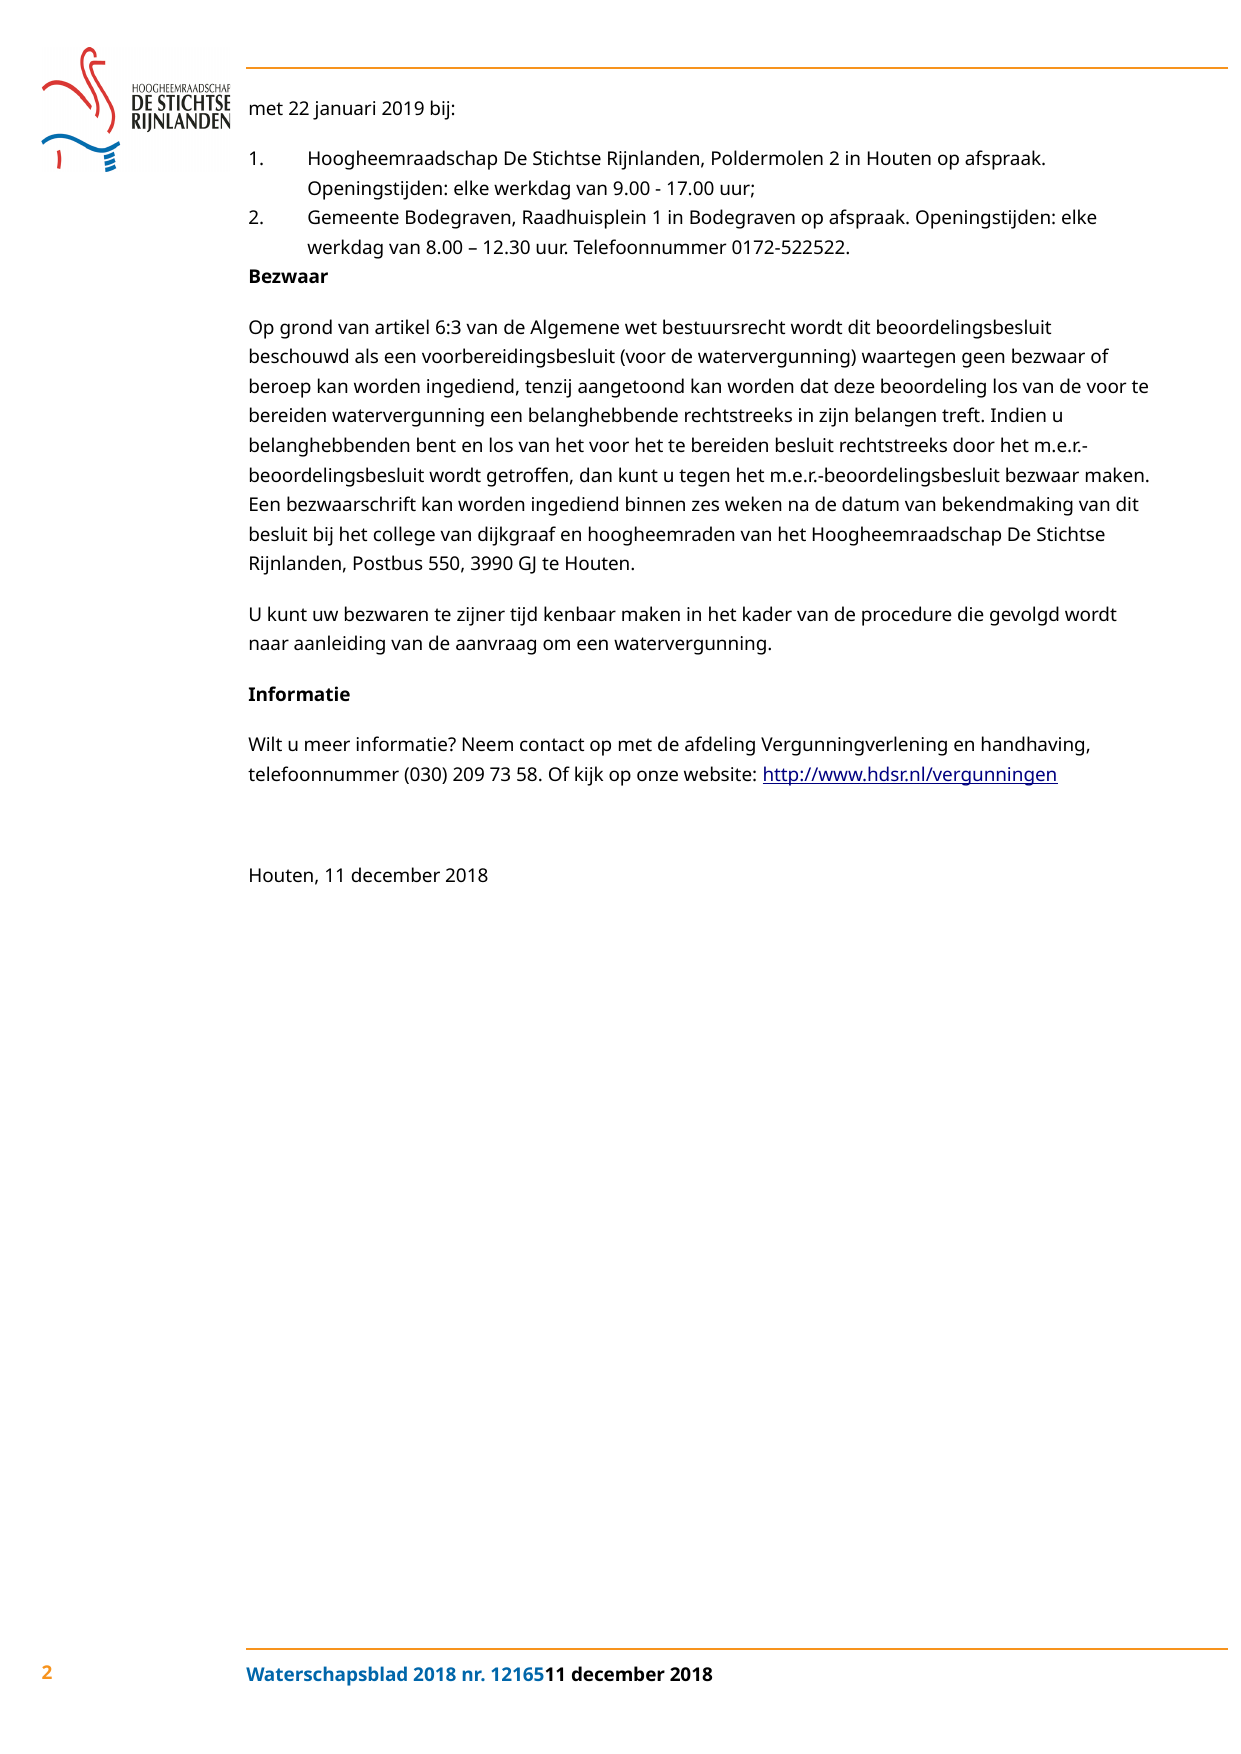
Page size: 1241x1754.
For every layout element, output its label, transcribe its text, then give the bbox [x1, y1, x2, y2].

text Wilt u meer informatie? Neem contact op met de afdeling Vergunningverlening en handhaving, telefoonnummer (030) 209 73 58. Of kijk op onze website: http://www.hdsr.nl/vergunningen [248, 731, 1152, 787]
text Informatie [248, 681, 1152, 707]
text U kunt uw bezwaren te zijner tijd kenbaar maken in het kader van de procedure die gevolgd wordt naar aanleiding van de aanvraag om een watervergunning. [248, 601, 1152, 656]
text met 22 januari 2019 bij: [248, 95, 1152, 121]
list Hoogheemraadschap De Stichtse Rijnlanden, Poldermolen 2 in Houten op afspraak. Openingstijden: elke werkdag van 9.00 - 17.00 uur; [248, 145, 1152, 201]
list Gemeente Bodegraven, Raadhuisplein 1 in Bodegraven op afspraak. Openingstijden: elke werkdag van 8.00 – 12.30 uur. Telefoonnummer 0172-522522. [248, 204, 1152, 260]
picture [41, 47, 231, 172]
text Bezwaar [248, 263, 1152, 289]
text Op grond van artikel 6:3 van de Algemene wet bestuursrecht wordt dit beoordelingsbesluit beschouwd als een voorbereidingsbesluit (voor de watervergunning) waartegen geen bezwaar of beroep kan worden ingediend, tenzij aangetoond kan worden dat deze beoordeling los van de voor te bereiden watervergunning een belanghebbende rechtstreeks in zijn belangen treft. Indien u belanghebbenden bent en los van het voor het te bereiden besluit rechtstreeks door het m.e.r.-beoordelingsbesluit wordt getroffen, dan kunt u tegen het m.e.r.-beoordelingsbesluit bezwaar maken. Een bezwaarschrift kan worden ingediend binnen zes weken na de datum van bekendmaking van dit besluit bij het college van dijkgraaf en hoogheemraden van het Hoogheemraadschap De Stichtse Rijnlanden, Postbus 550, 3990 GJ te Houten. [248, 314, 1152, 576]
text Houten, 11 december 2018 [248, 862, 1152, 888]
